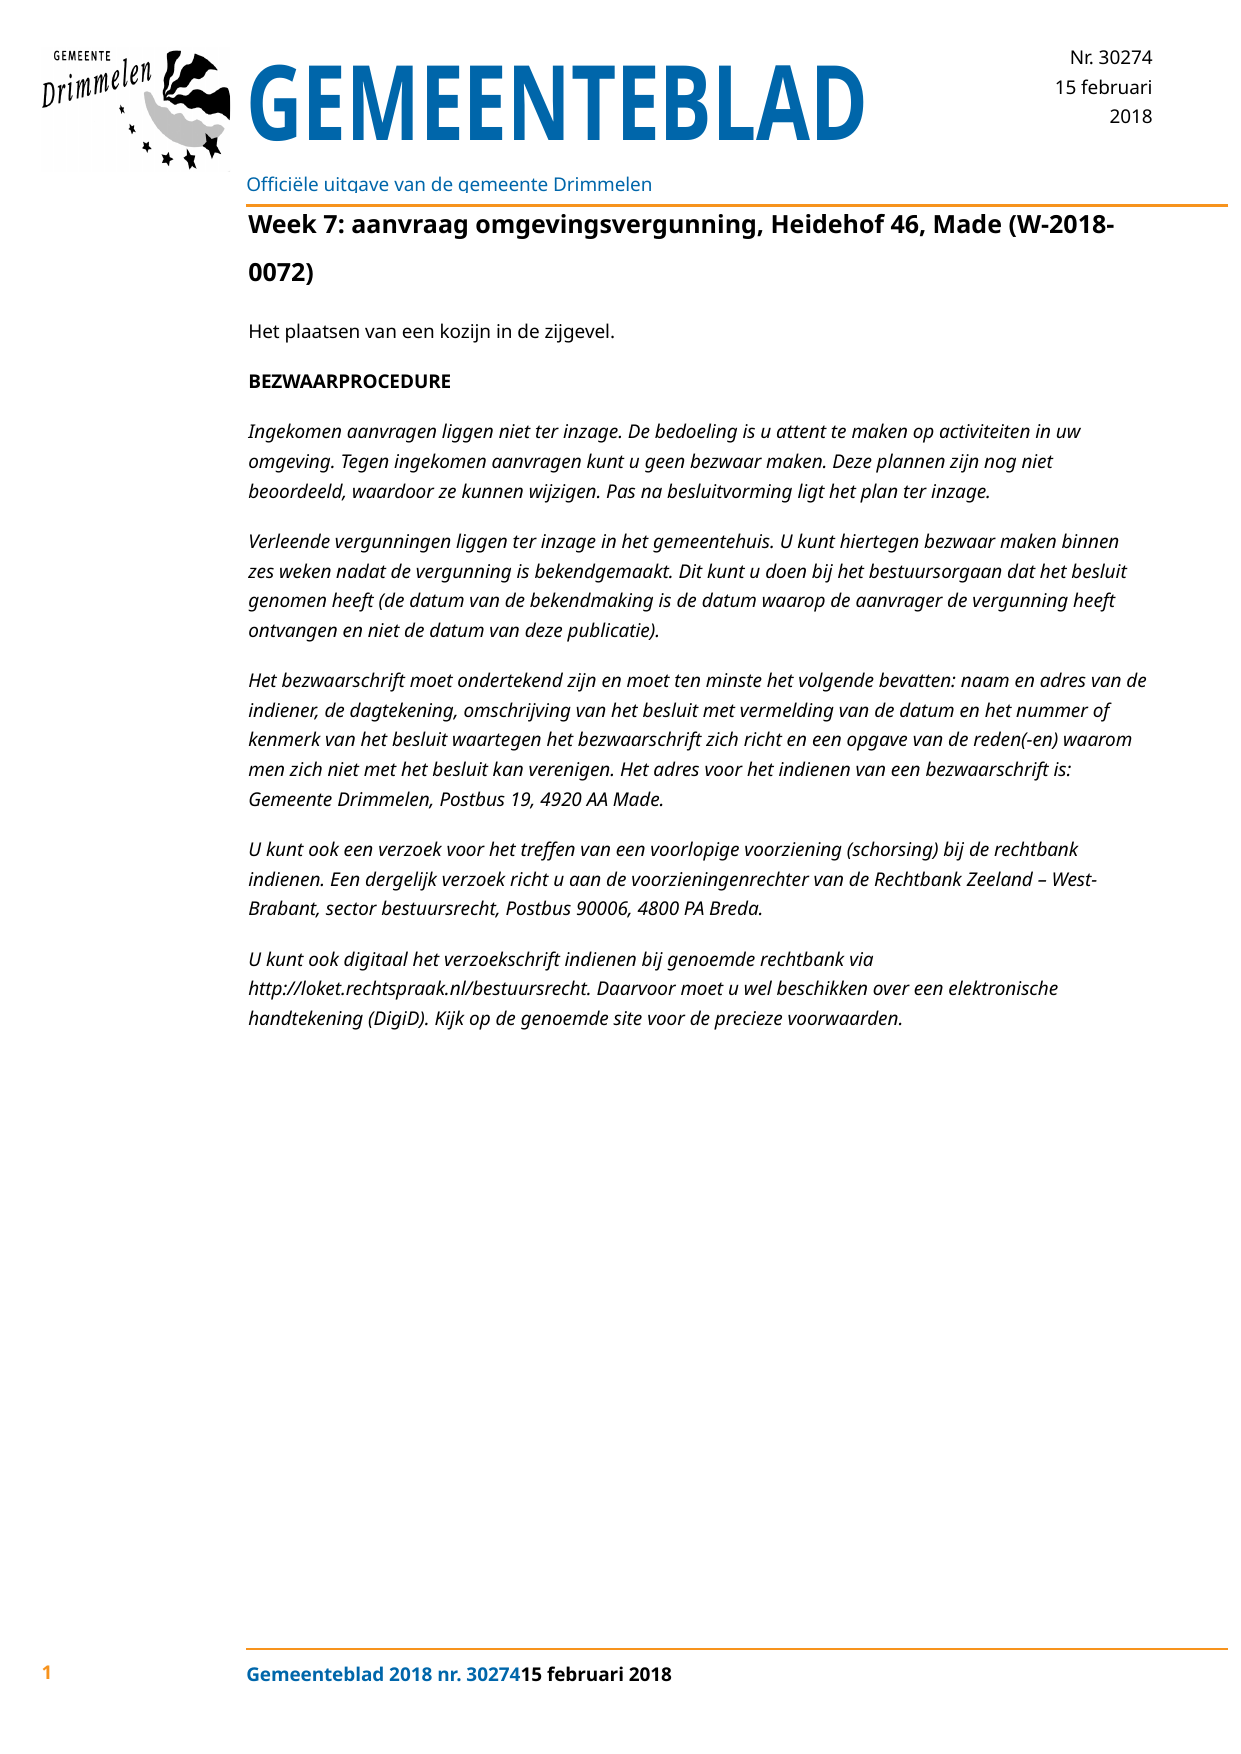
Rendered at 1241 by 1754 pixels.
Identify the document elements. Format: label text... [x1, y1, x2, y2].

text BEZWAARPROCEDURE [248, 368, 1152, 394]
text U kunt ook een verzoek voor het treffen van een voorlopige voorziening (schorsing) bij de rechtbank indienen. Een dergelijk verzoek richt u aan de voorzieningenrechter van de Rechtbank Zeeland – West-Brabant, sector bestuursrecht, Postbus 90006, 4800 PA Breda. [248, 836, 1152, 921]
text Week 7: aanvraag omgevingsvergunning, Heidehof 46, Made (W-2018-0072) [248, 207, 1152, 288]
text Het bezwaarschrift moet ondertekend zijn en moet ten minste het volgende bevatten: naam en adres van de indiener, de dagtekening, omschrijving van het besluit met vermelding van de datum en het nummer of kenmerk van het besluit waartegen het bezwaarschrift zich richt en een opgave van de reden(-en) waarom men zich niet met het besluit kan verenigen. Het adres voor het indienen van een bezwaarschrift is: Gemeente Drimmelen, Postbus 19, 4920 AA Made. [248, 667, 1152, 812]
picture [41, 47, 231, 172]
text Verleende vergunningen liggen ter inzage in het gemeentehuis. U kunt hiertegen bezwaar maken binnen zes weken nadat de vergunning is bekendgemaakt. Dit kunt u doen bij het bestuursorgaan dat het besluit genomen heeft (de datum van de bekendmaking is de datum waarop de aanvrager de vergunning heeft ontvangen en niet de datum van deze publicatie). [248, 528, 1152, 643]
text Ingekomen aanvragen liggen niet ter inzage. De bedoeling is u attent te maken op activiteiten in uw omgeving. Tegen ingekomen aanvragen kunt u geen bezwaar maken. Deze plannen zijn nog niet beoordeeld, waardoor ze kunnen wijzigen. Pas na besluitvorming ligt het plan ter inzage. [248, 419, 1152, 504]
text Het plaatsen van een kozijn in de zijgevel. [248, 318, 1152, 344]
text U kunt ook digitaal het verzoekschrift indienen bij genoemde rechtbank via http://loket.rechtspraak.nl/bestuursrecht. Daarvoor moet u wel beschikken over een elektronische handtekening (DigiD). Kijk op de genoemde site voor de precieze voorwaarden. [248, 946, 1152, 1031]
